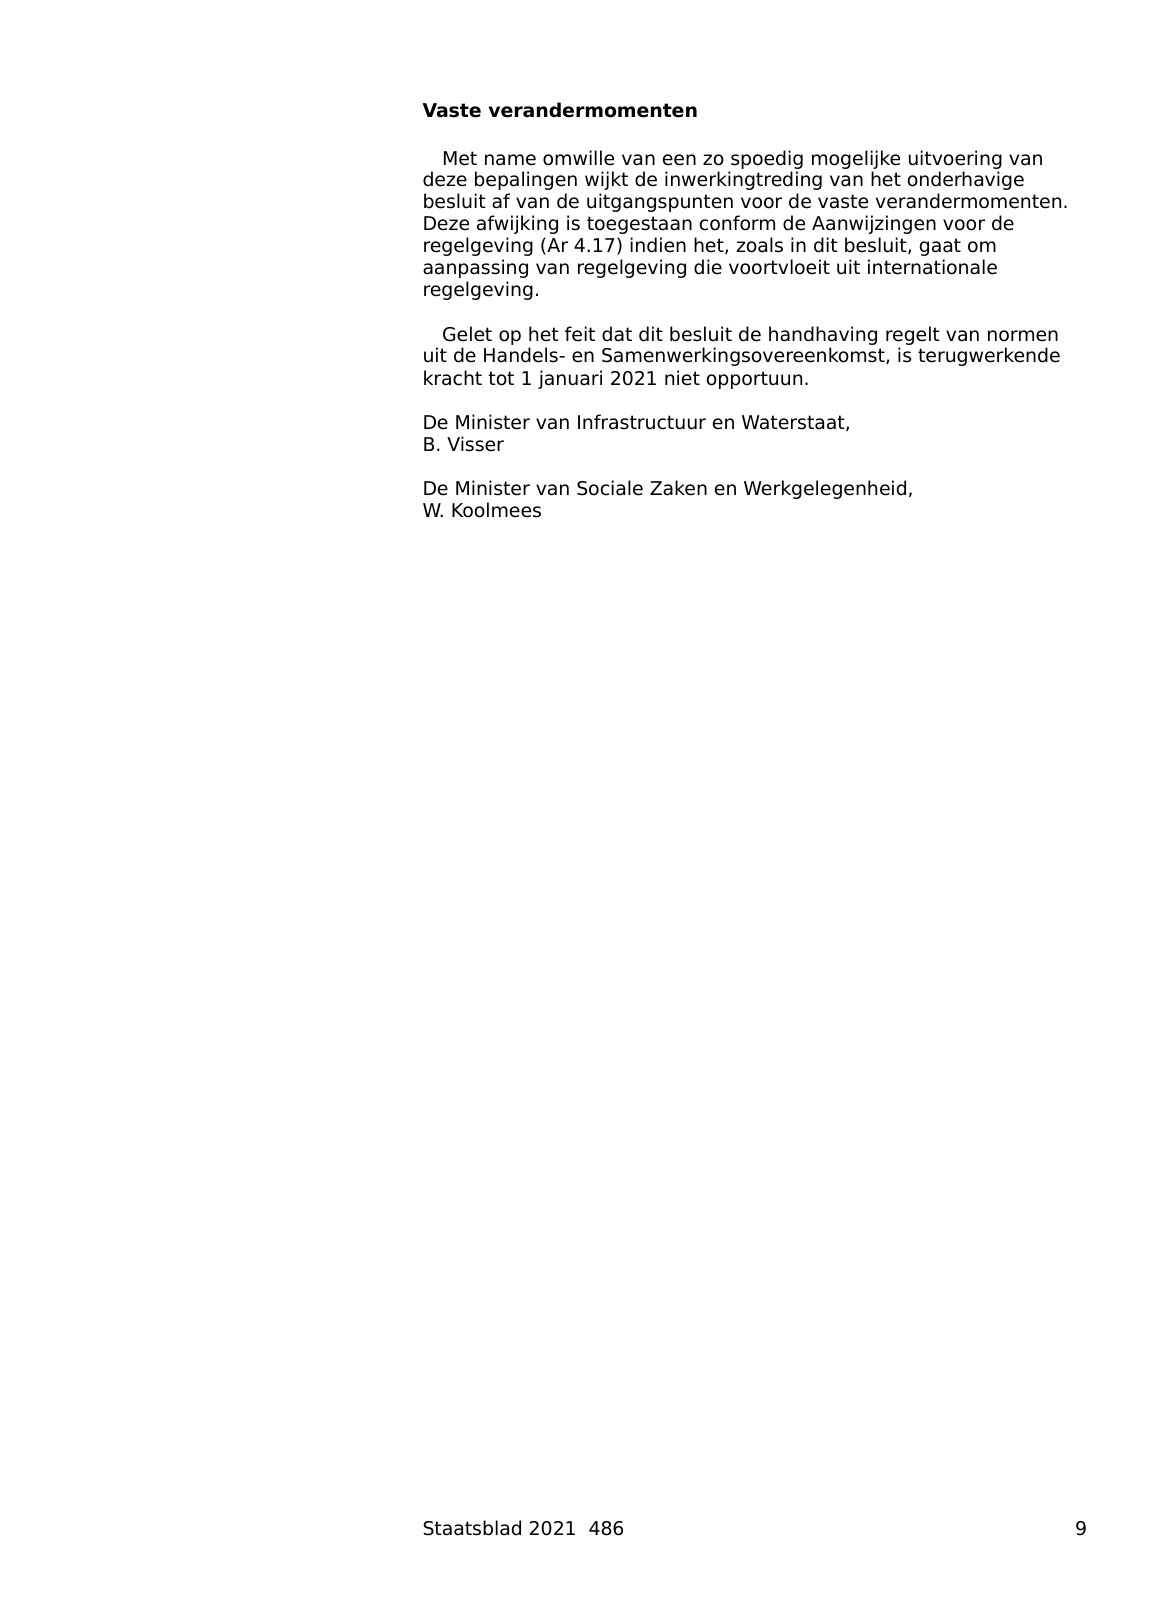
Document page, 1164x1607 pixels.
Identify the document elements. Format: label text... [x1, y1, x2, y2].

text De Minister van Sociale Zaken en Werkgelegenheid, W. Koolmees [422, 478, 1087, 522]
text Met name omwille van een zo spoedig mogelijke uitvoering van deze bepalingen wijkt de inwerkingtreding van het onderhavige besluit af van de uitgangspunten voor de vaste verandermomenten. Deze afwijking is toegestaan conform de Aanwijzingen voor de regelgeving (Ar 4.17) indien het, zoals in dit besluit, gaat om aanpassing van regelgeving die voortvloeit uit internationale regelgeving. [422, 147, 1087, 301]
subtitle Vaste verandermomenten [422, 100, 1087, 122]
text Gelet op het feit dat dit besluit de handhaving regelt van normen uit de Handels- en Samenwerkingsovereenkomst, is terugwerkende kracht tot 1 januari 2021 niet opportuun. [422, 323, 1087, 389]
text De Minister van Infrastructuur en Waterstaat, B. Visser [422, 412, 1087, 456]
